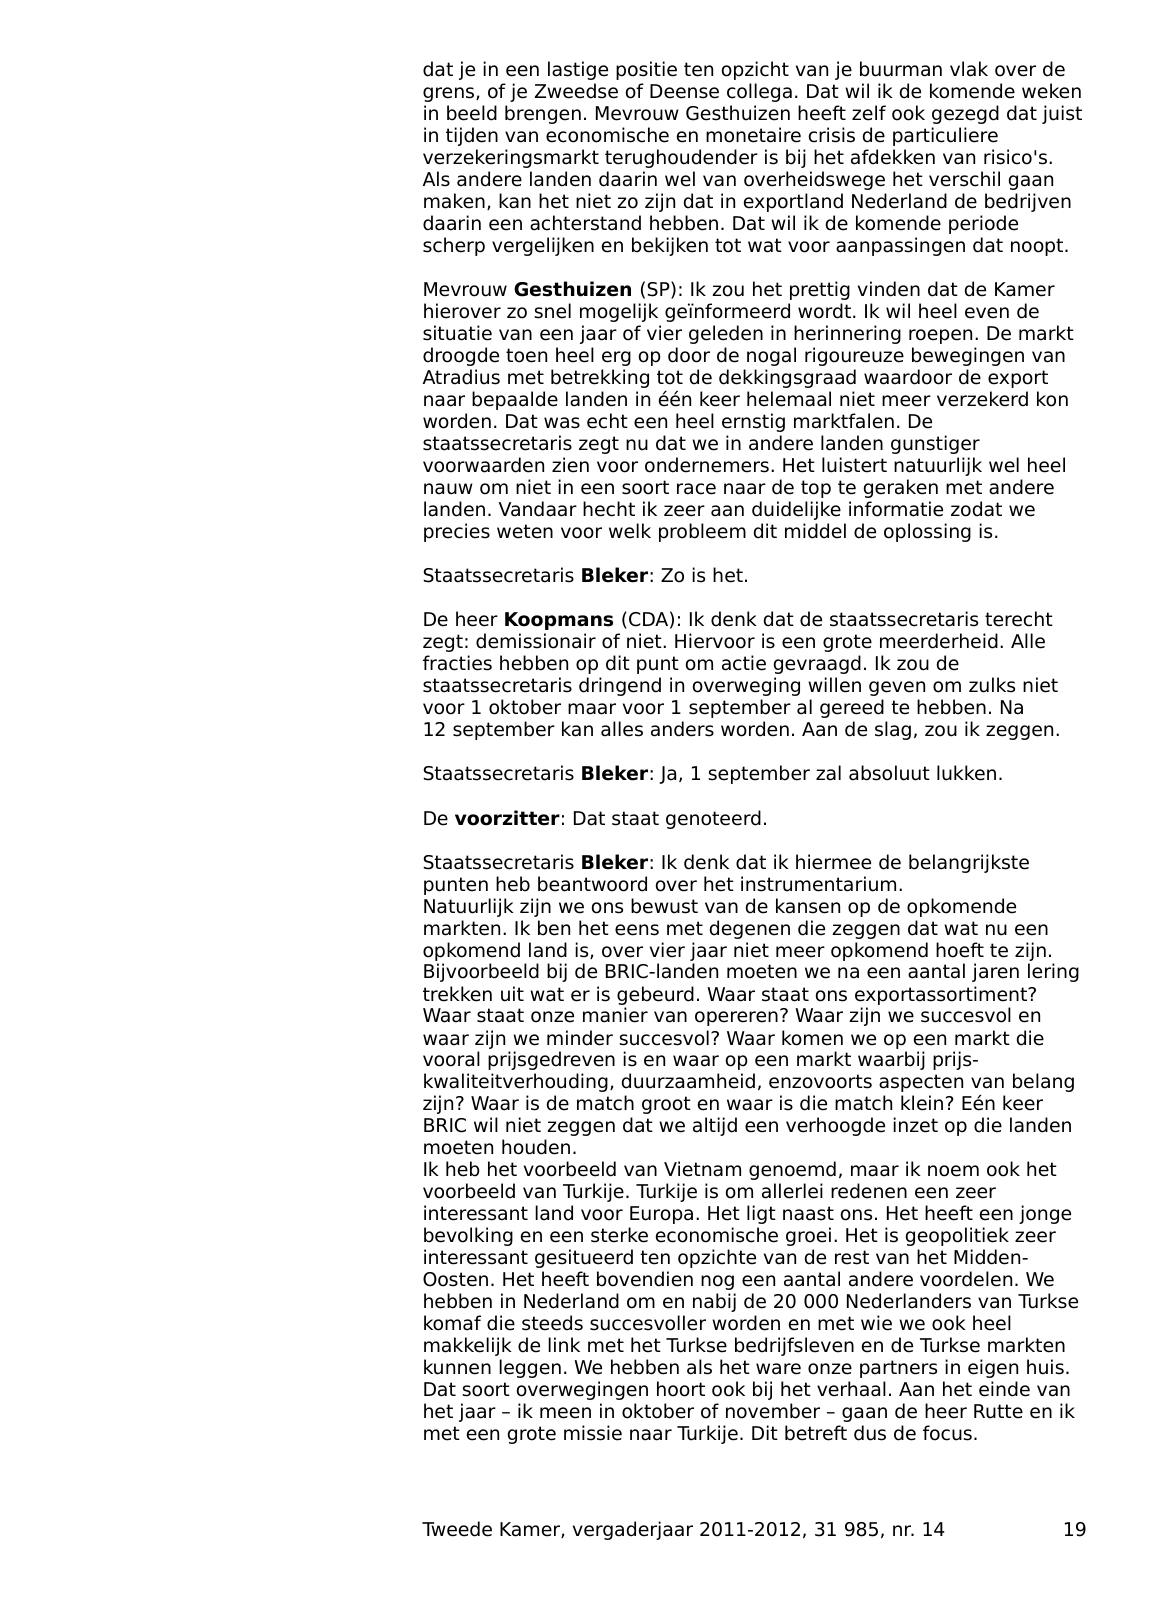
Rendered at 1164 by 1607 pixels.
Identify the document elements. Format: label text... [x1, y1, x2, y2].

text Staatssecretaris Bleker: Zo is het. [422, 565, 1087, 587]
text Mevrouw Gesthuizen (SP): Ik zou het prettig vinden dat de Kamer hierover zo snel mogelijk geïnformeerd wordt. Ik wil heel even de situatie van een jaar of vier geleden in herinnering roepen. De markt droogde toen heel erg op door de nogal rigoureuze bewegingen van Atradius met betrekking tot de dekkingsgraad waardoor de export naar bepaalde landen in één keer helemaal niet meer verzekerd kon worden. Dat was echt een heel ernstig marktfalen. De staatssecretaris zegt nu dat we in andere landen gunstiger voorwaarden zien voor ondernemers. Het luistert natuurlijk wel heel nauw om niet in een soort race naar de top te geraken met andere landen. Vandaar hecht ik zeer aan duidelijke informatie zodat we precies weten voor welk probleem dit middel de oplossing is. [422, 279, 1087, 543]
text Staatssecretaris Bleker: Ik denk dat ik hiermee de belangrijkste punten heb beantwoord over het instrumentarium. [422, 852, 1087, 896]
text dat je in een lastige positie ten opzicht van je buurman vlak over de grens, of je Zweedse of Deense collega. Dat wil ik de komende weken in beeld brengen. Mevrouw Gesthuizen heeft zelf ook gezegd dat juist in tijden van economische en monetaire crisis de particuliere verzekeringsmarkt terughoudender is bij het afdekken van risico's. Als andere landen daarin wel van overheidswege het verschil gaan maken, kan het niet zo zijn dat in exportland Nederland de bedrijven daarin een achterstand hebben. Dat wil ik de komende periode scherp vergelijken en bekijken tot wat voor aanpassingen dat noopt. [422, 59, 1087, 257]
text Natuurlijk zijn we ons bewust van de kansen op de opkomende markten. Ik ben het eens met degenen die zeggen dat wat nu een opkomend land is, over vier jaar niet meer opkomend hoeft te zijn. Bijvoorbeeld bij de BRIC-landen moeten we na een aantal jaren lering trekken uit wat er is gebeurd. Waar staat ons exportassortiment? Waar staat onze manier van opereren? Waar zijn we succesvol en waar zijn we minder succesvol? Waar komen we op een markt die vooral prijsgedreven is en waar op een markt waarbij prijs-kwaliteitverhouding, duurzaamheid, enzovoorts aspecten van belang zijn? Waar is de match groot en waar is die match klein? Eén keer BRIC wil niet zeggen dat we altijd een verhoogde inzet op die landen moeten houden. [422, 896, 1087, 1159]
text De voorzitter: Dat staat genoteerd. [422, 807, 1087, 829]
text Ik heb het voorbeeld van Vietnam genoemd, maar ik noem ook het voorbeeld van Turkije. Turkije is om allerlei redenen een zeer interessant land voor Europa. Het ligt naast ons. Het heeft een jonge bevolking en een sterke economische groei. Het is geopolitiek zeer interessant gesitueerd ten opzichte van de rest van het Midden-Oosten. Het heeft bovendien nog een aantal andere voordelen. We hebben in Nederland om en nabij de 20 000 Nederlanders van Turkse komaf die steeds succesvoller worden en met wie we ook heel makkelijk de link met het Turkse bedrijfsleven en de Turkse markten kunnen leggen. We hebben als het ware onze partners in eigen huis. Dat soort overwegingen hoort ook bij het verhaal. Aan het einde van het jaar – ik meen in oktober of november – gaan de heer Rutte en ik met een grote missie naar Turkije. Dit betreft dus de focus. [422, 1159, 1087, 1445]
text Staatssecretaris Bleker: Ja, 1 september zal absoluut lukken. [422, 763, 1087, 785]
text De heer Koopmans (CDA): Ik denk dat de staatssecretaris terecht zegt: demissionair of niet. Hiervoor is een grote meerderheid. Alle fracties hebben op dit punt om actie gevraagd. Ik zou de staatssecretaris dringend in overweging willen geven om zulks niet voor 1 oktober maar voor 1 september al gereed te hebben. Na 12 september kan alles anders worden. Aan de slag, zou ik zeggen. [422, 609, 1087, 741]
